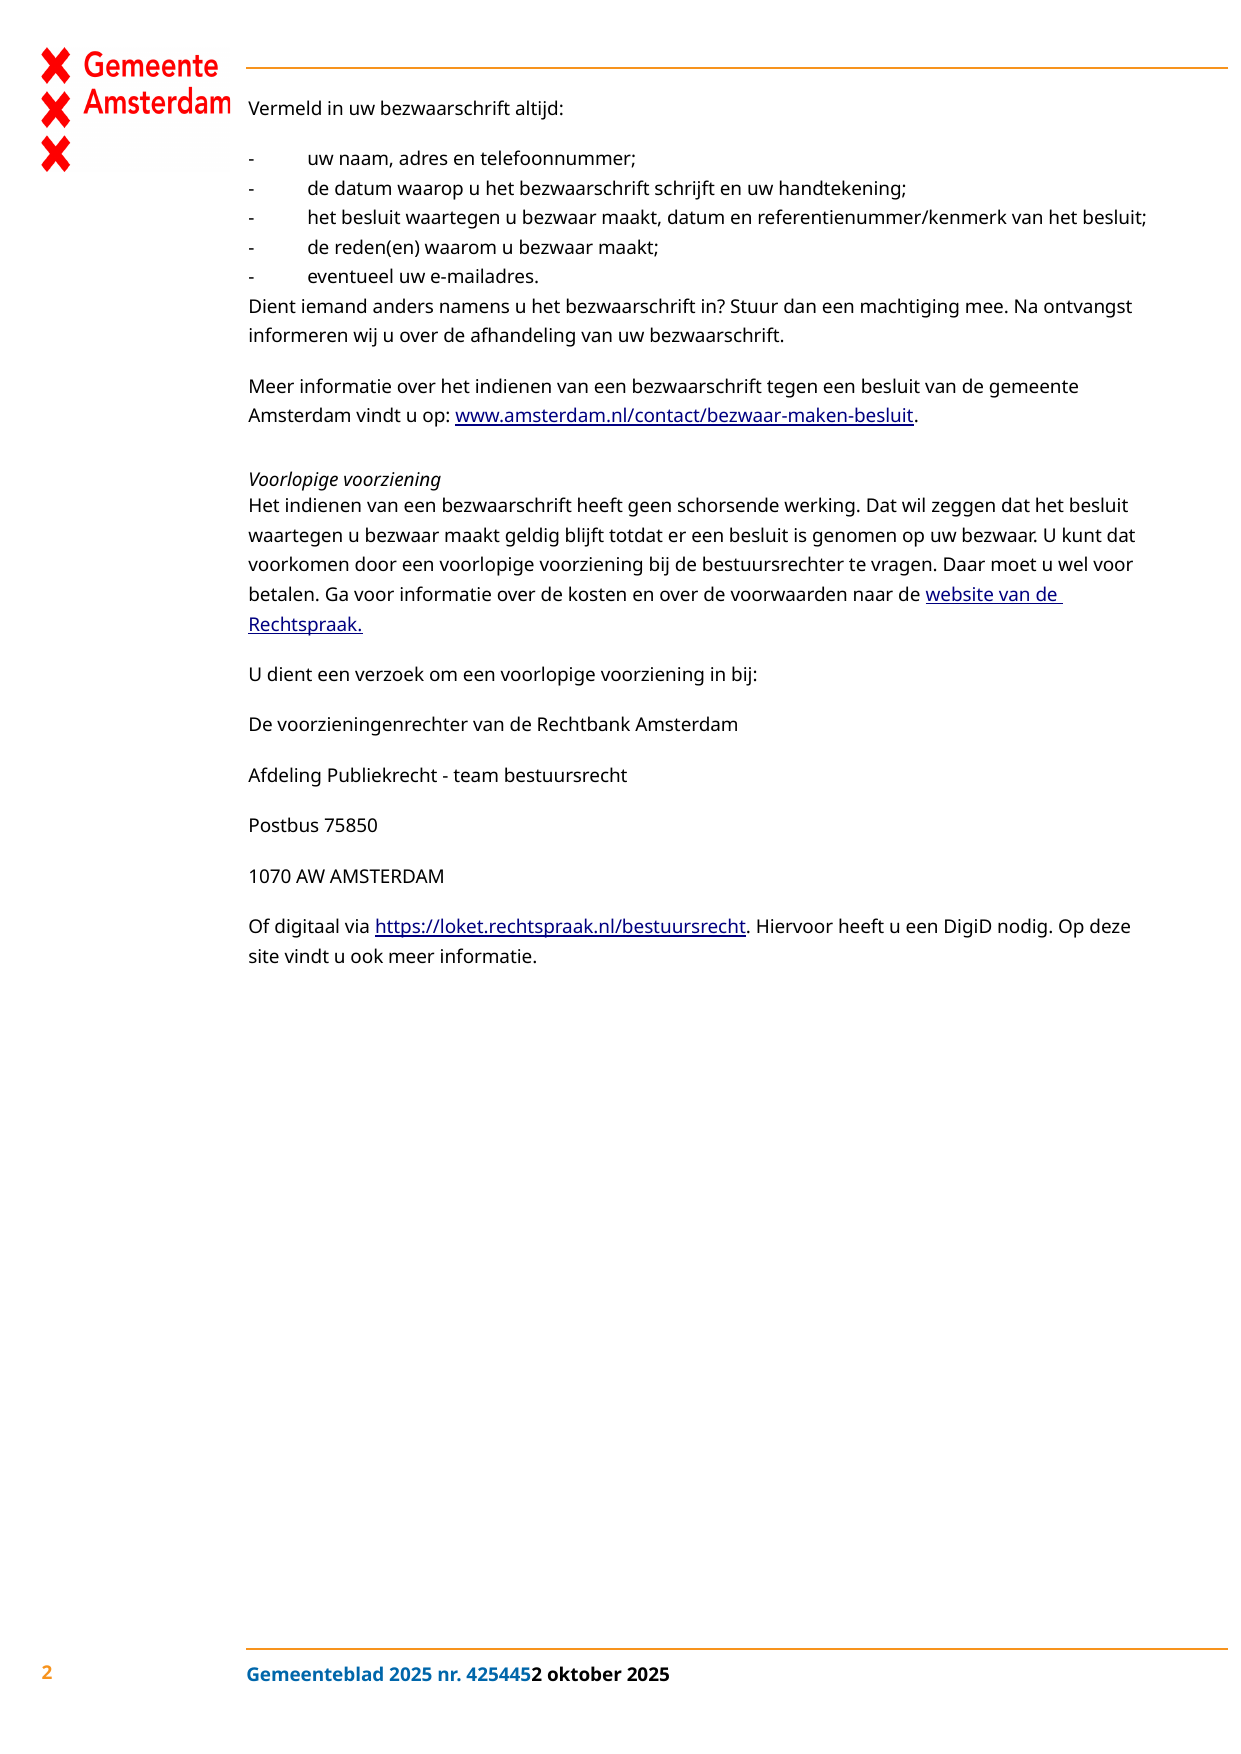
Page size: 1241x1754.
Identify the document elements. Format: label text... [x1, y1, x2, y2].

text Postbus 75850 [248, 812, 1152, 838]
text Meer informatie over het indienen van een bezwaarschrift tegen een besluit van de gemeente Amsterdam vindt u op: www.amsterdam.nl/contact/bezwaar-maken-besluit. [248, 373, 1152, 428]
text Dient iemand anders namens u het bezwaarschrift in? Stuur dan een machtiging mee. Na ontvangst informeren wij u over de afhandeling van uw bezwaarschrift. [248, 293, 1152, 348]
text Voorlopige voorziening [248, 467, 1152, 492]
text 1070 AW AMSTERDAM [248, 863, 1152, 888]
text De voorzieningenrechter van de Rechtbank Amsterdam [248, 712, 1152, 737]
list eventueel uw e-mailadres. [248, 263, 1152, 289]
text Het indienen van een bezwaarschrift heeft geen schorsende werking. Dat wil zeggen dat het besluit waartegen u bezwaar maakt geldig blijft totdat er een besluit is genomen op uw bezwaar. U kunt dat voorkomen door een voorlopige voorziening bij de bestuursrechter te vragen. Daar moet u wel voor betalen. Ga voor informatie over de kosten en over de voorwaarden naar de website van de Rechtspraak. [248, 492, 1152, 636]
list de datum waarop u het bezwaarschrift schrijft en uw handtekening; [248, 175, 1152, 201]
list het besluit waartegen u bezwaar maakt, datum en referentienummer/kenmerk van het besluit; [248, 204, 1152, 230]
text U dient een verzoek om een voorlopige voorziening in bij: [248, 661, 1152, 687]
list uw naam, adres en telefoonnummer; [248, 145, 1152, 171]
list de reden(en) waarom u bezwaar maakt; [248, 234, 1152, 260]
text Vermeld in uw bezwaarschrift altijd: [248, 95, 1152, 121]
picture [41, 47, 231, 172]
text Of digitaal via https://loket.rechtspraak.nl/bestuursrecht. Hiervoor heeft u een DigiD nodig. Op deze site vindt u ook meer informatie. [248, 913, 1152, 968]
text Afdeling Publiekrecht - team bestuursrecht [248, 762, 1152, 788]
